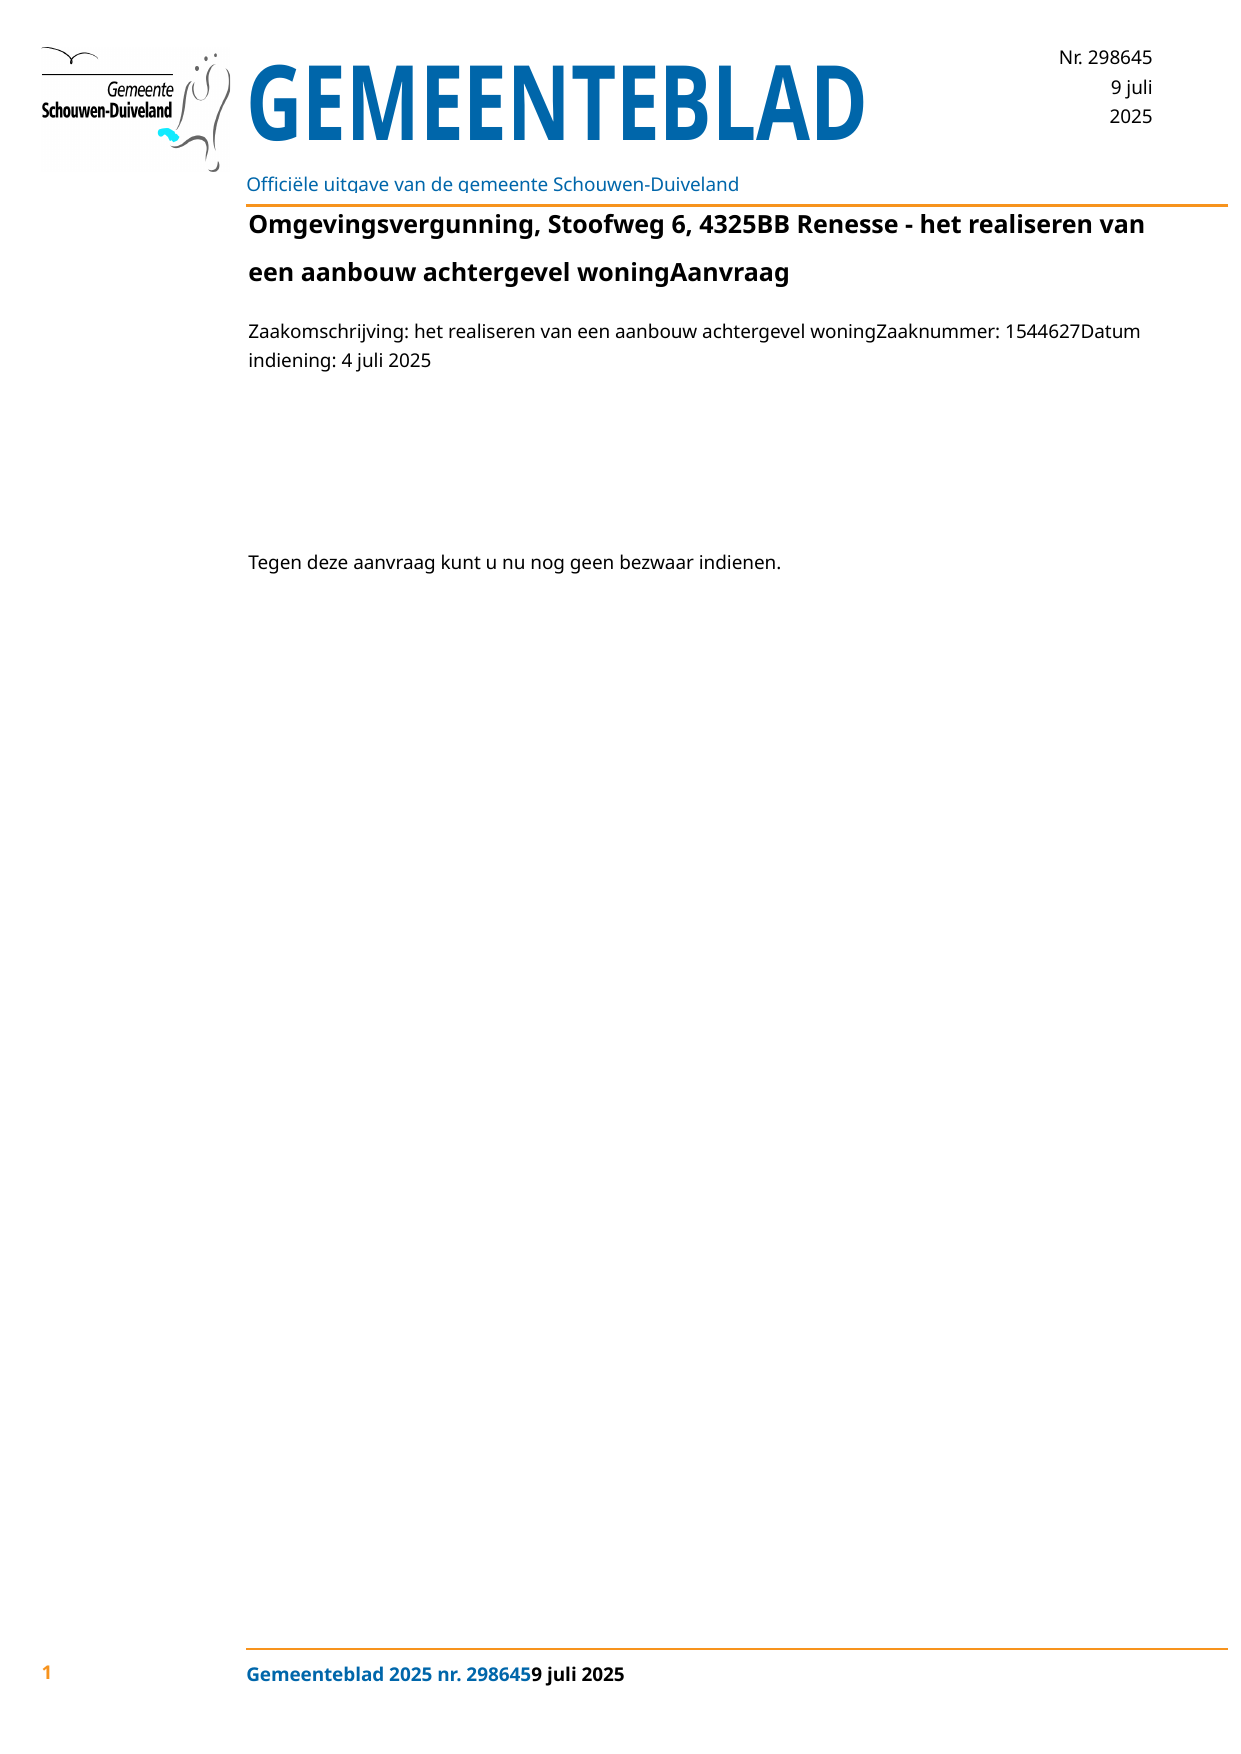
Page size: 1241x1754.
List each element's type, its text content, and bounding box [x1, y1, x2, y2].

picture [41, 47, 231, 172]
text Tegen deze aanvraag kunt u nu nog geen bezwaar indienen. [248, 549, 1152, 575]
text Omgevingsvergunning, Stoofweg 6, 4325BB Renesse - het realiseren van een aanbouw achtergevel woningAanvraag [248, 207, 1152, 288]
text Zaakomschrijving: het realiseren van een aanbouw achtergevel woningZaaknummer: 1544627Datum indiening: 4 juli 2025 [248, 318, 1152, 373]
